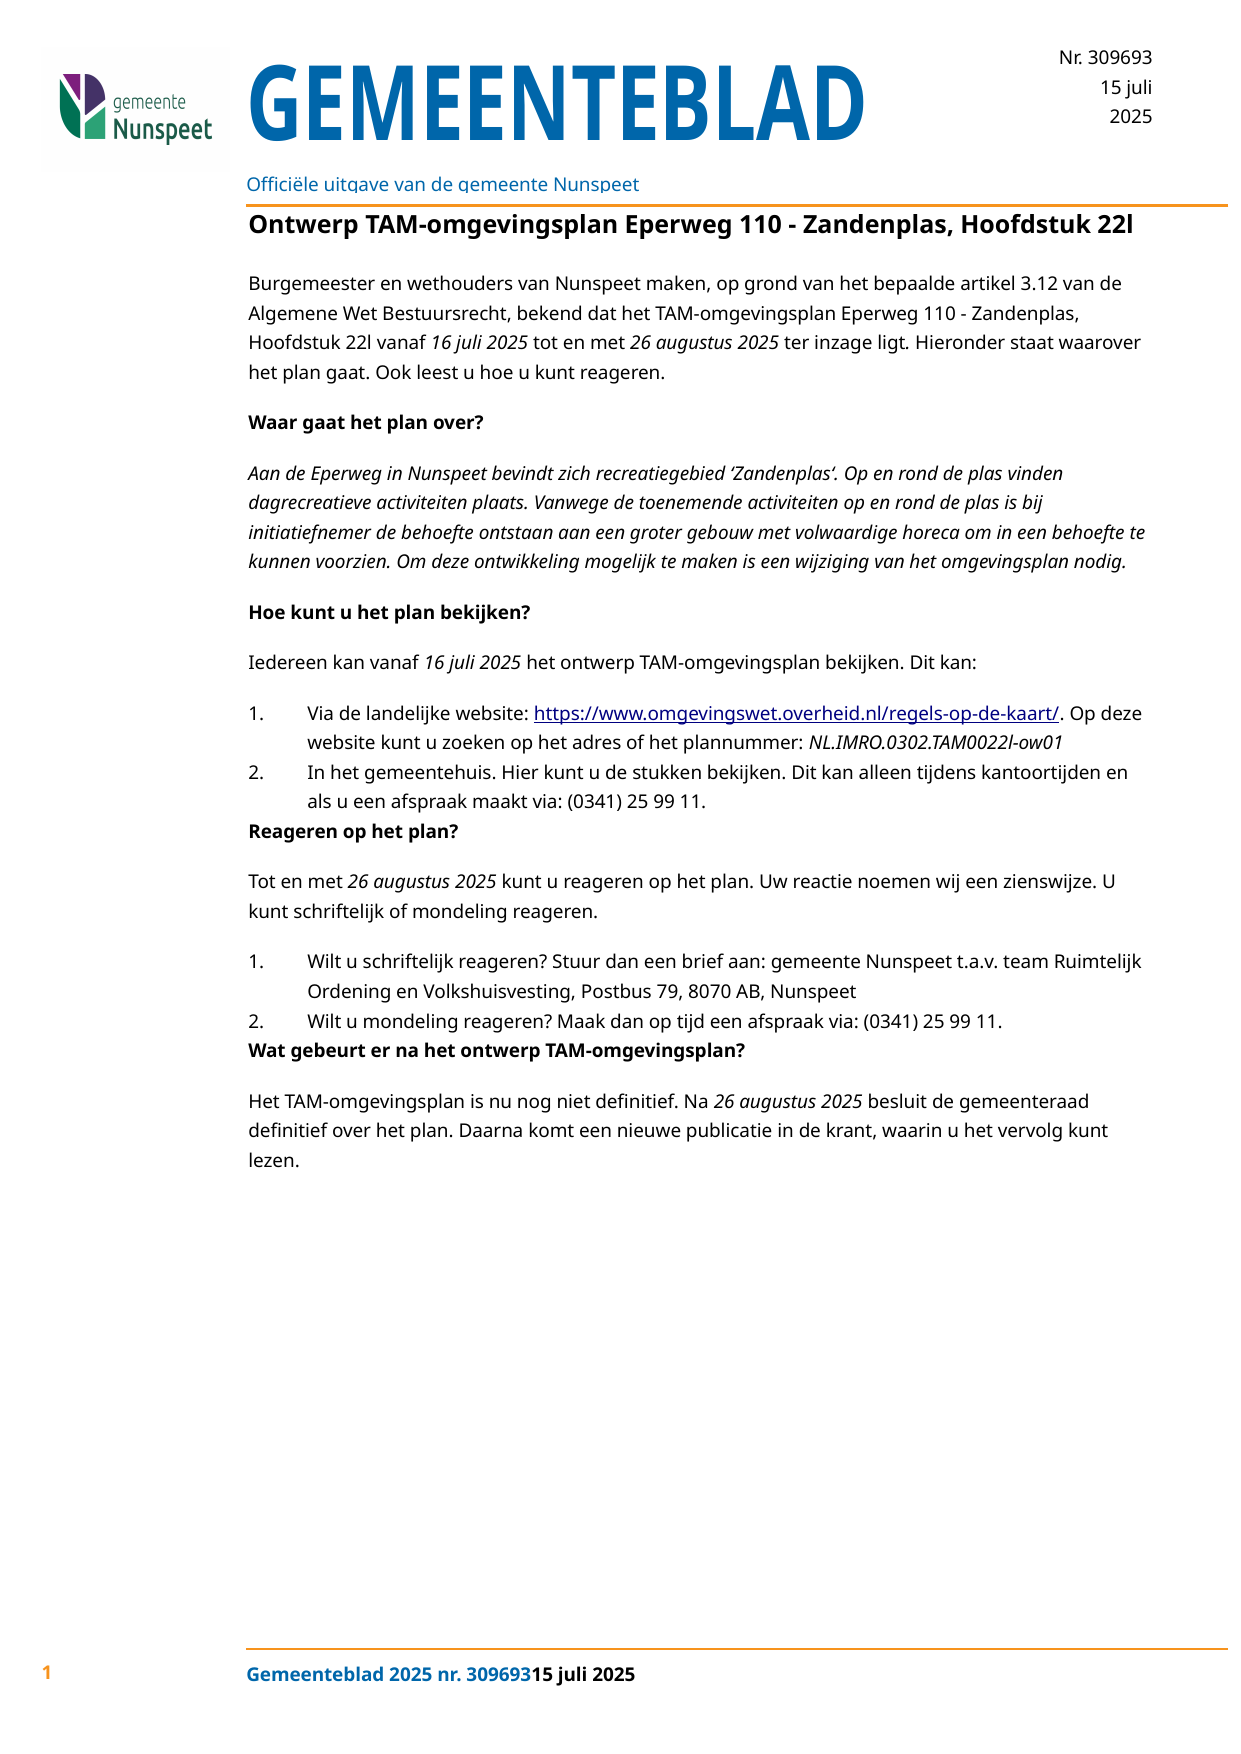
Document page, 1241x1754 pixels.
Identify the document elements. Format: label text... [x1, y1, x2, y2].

text Hoe kunt u het plan bekijken? [248, 599, 1152, 625]
text Het TAM-omgevingsplan is nu nog niet definitief. Na 26 augustus 2025 besluit de gemeenteraad definitief over het plan. Daarna komt een nieuwe publicatie in de krant, waarin u het vervolg kunt lezen. [248, 1088, 1152, 1173]
text Waar gaat het plan over? [248, 409, 1152, 435]
list Wilt u schriftelijk reageren? Stuur dan een brief aan: gemeente Nunspeet t.a.v. team Ruimtelijk Ordening en Volkshuisvesting, Postbus 79, 8070 AB, Nunspeet [248, 949, 1152, 1004]
text Aan de Eperweg in Nunspeet bevindt zich recreatiegebied ‘Zandenplas‘. Op en rond de plas vinden dagrecreatieve activiteiten plaats. Vanwege de toenemende activiteiten op en rond de plas is bij initiatiefnemer de behoefte ontstaan aan een groter gebouw met volwaardige horeca om in een behoefte te kunnen voorzien. Om deze ontwikkeling mogelijk te maken is een wijziging van het omgevingsplan nodig. [248, 460, 1152, 574]
list Wilt u mondeling reageren? Maak dan op tijd een afspraak via: (0341) 25 99 11. [248, 1008, 1152, 1033]
text Ontwerp TAM-omgevingsplan Eperweg 110 - Zandenplas, Hoofdstuk 22l [248, 207, 1152, 241]
text Wat gebeurt er na het ontwerp TAM-omgevingsplan? [248, 1037, 1152, 1063]
list In het gemeentehuis. Hier kunt u de stukken bekijken. Dit kan alleen tijdens kantoortijden en als u een afspraak maakt via: (0341) 25 99 11. [248, 759, 1152, 814]
text Burgemeester en wethouders van Nunspeet maken, op grond van het bepaalde artikel 3.12 van de Algemene Wet Bestuursrecht, bekend dat het TAM-omgevingsplan Eperweg 110 - Zandenplas, Hoofdstuk 22l vanaf 16 juli 2025 tot en met 26 augustus 2025 ter inzage ligt. Hieronder staat waarover het plan gaat. Ook leest u hoe u kunt reageren. [248, 270, 1152, 385]
text Reageren op het plan? [248, 818, 1152, 844]
picture [41, 47, 231, 172]
list Via de landelijke website: https://www.omgevingswet.overheid.nl/regels-op-de-kaart/. Op deze website kunt u zoeken op het adres of het plannummer: NL.IMRO.0302.TAM0022l-ow01 [248, 700, 1152, 755]
text Iedereen kan vanaf 16 juli 2025 het ontwerp TAM-omgevingsplan bekijken. Dit kan: [248, 649, 1152, 675]
text Tot en met 26 augustus 2025 kunt u reageren op het plan. Uw reactie noemen wij een zienswijze. U kunt schriftelijk of mondeling reageren. [248, 869, 1152, 924]
